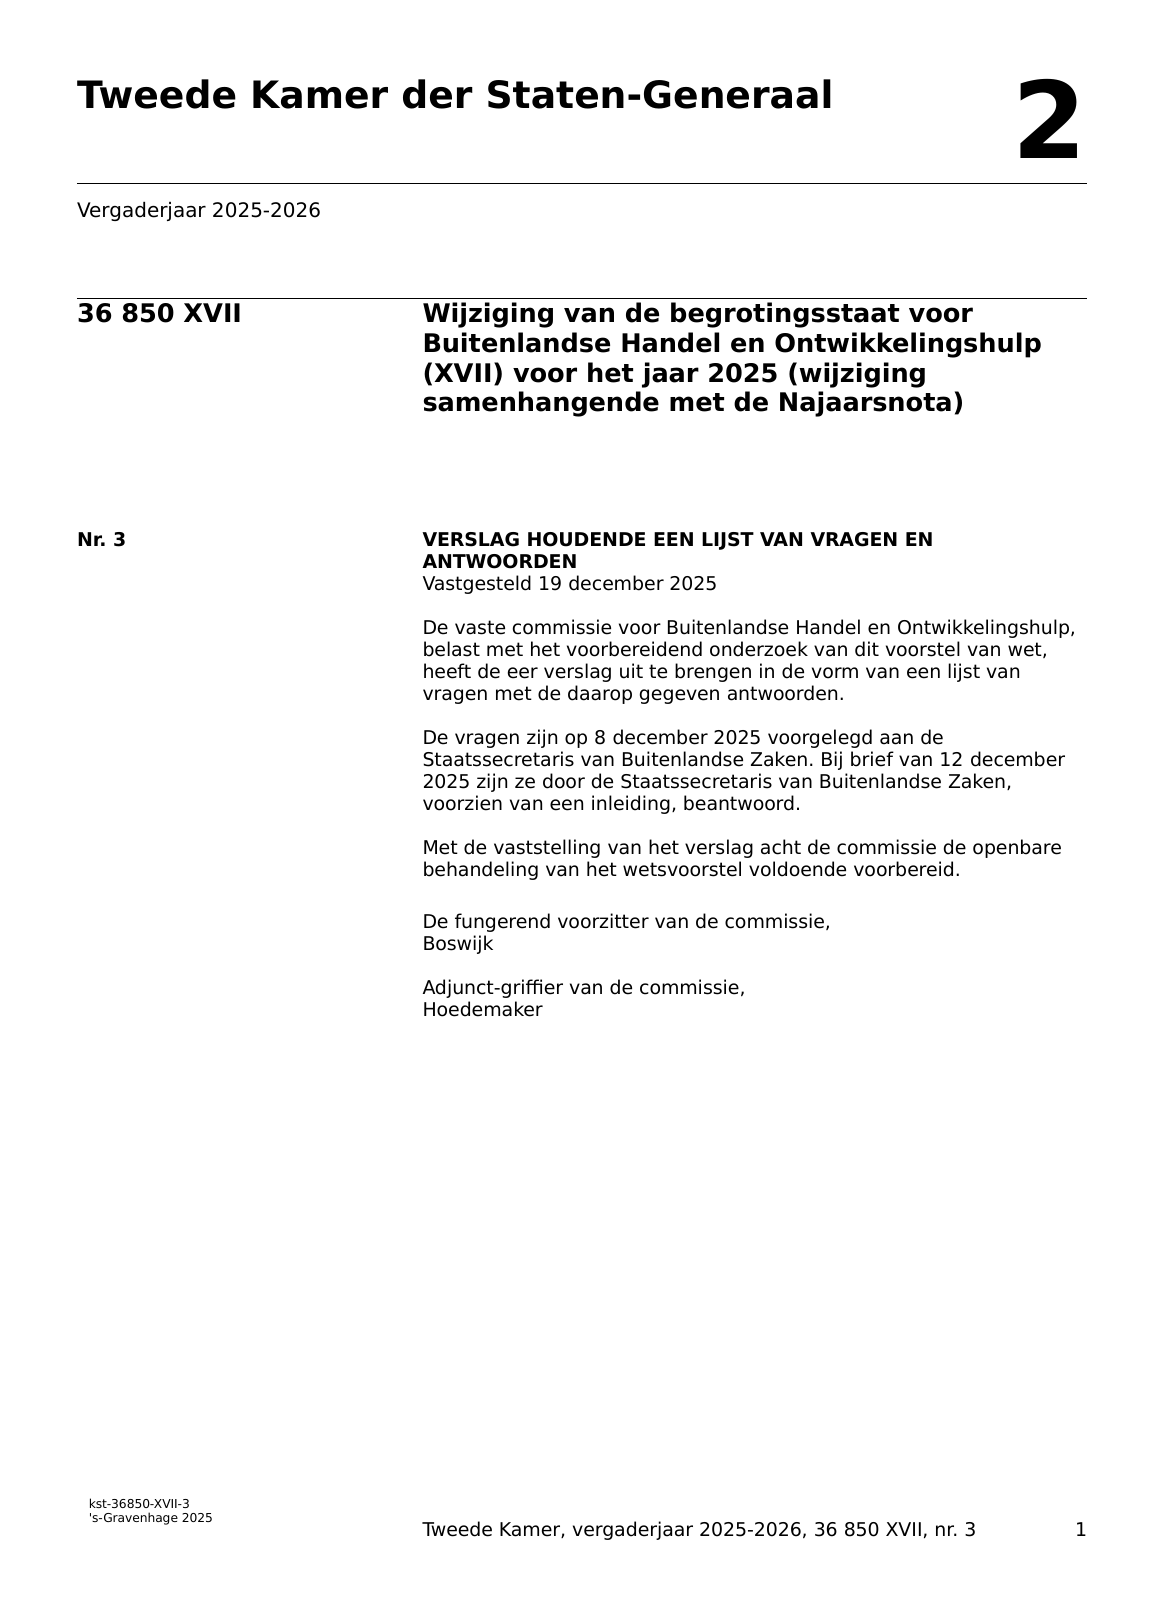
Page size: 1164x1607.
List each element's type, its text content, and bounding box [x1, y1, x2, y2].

text kst-36850-XVII-3 [88, 1497, 323, 1511]
table_header Tweede Kamer der Staten-Generaal [77, 59, 886, 183]
text 's-Gravenhage 2025 [88, 1511, 323, 1525]
text Adjunct-griffier van de commissie, Hoedemaker [422, 977, 1087, 1021]
text De vragen zijn op 8 december 2025 voorgelegd aan de Staatssecretaris van Buitenlandse Zaken. Bij brief van 12 december 2025 zijn ze door de Staatssecretaris van Buitenlandse Zaken, voorzien van een inleiding, beantwoord. [422, 727, 1087, 815]
subtitle 36 850 XVII Wijziging van de begrotingsstaat voor Buitenlandse Handel en Ontwikkelingshulp (XVII) voor het jaar 2025 (wijziging samenhangende met de Najaarsnota) [77, 299, 1087, 418]
text De vaste commissie voor Buitenlandse Handel en Ontwikkelingshulp, belast met het voorbereidend onderzoek van dit voorstel van wet, heeft de eer verslag uit te brengen in de vorm van een lijst van vragen met de daarop gegeven antwoorden. [422, 617, 1087, 705]
subtitle Nr. 3 VERSLAG HOUDENDE EEN LIJST VAN VRAGEN EN ANTWOORDEN [77, 529, 1087, 573]
table_header 2 [886, 59, 1087, 183]
table_cell Vergaderjaar 2025-2026 [77, 184, 1087, 298]
text De fungerend voorzitter van de commissie, Boswijk [422, 911, 1087, 955]
text Vastgesteld 19 december 2025 [422, 573, 1087, 595]
text Met de vaststelling van het verslag acht de commissie de openbare behandeling van het wetsvoorstel voldoende voorbereid. [422, 837, 1087, 881]
